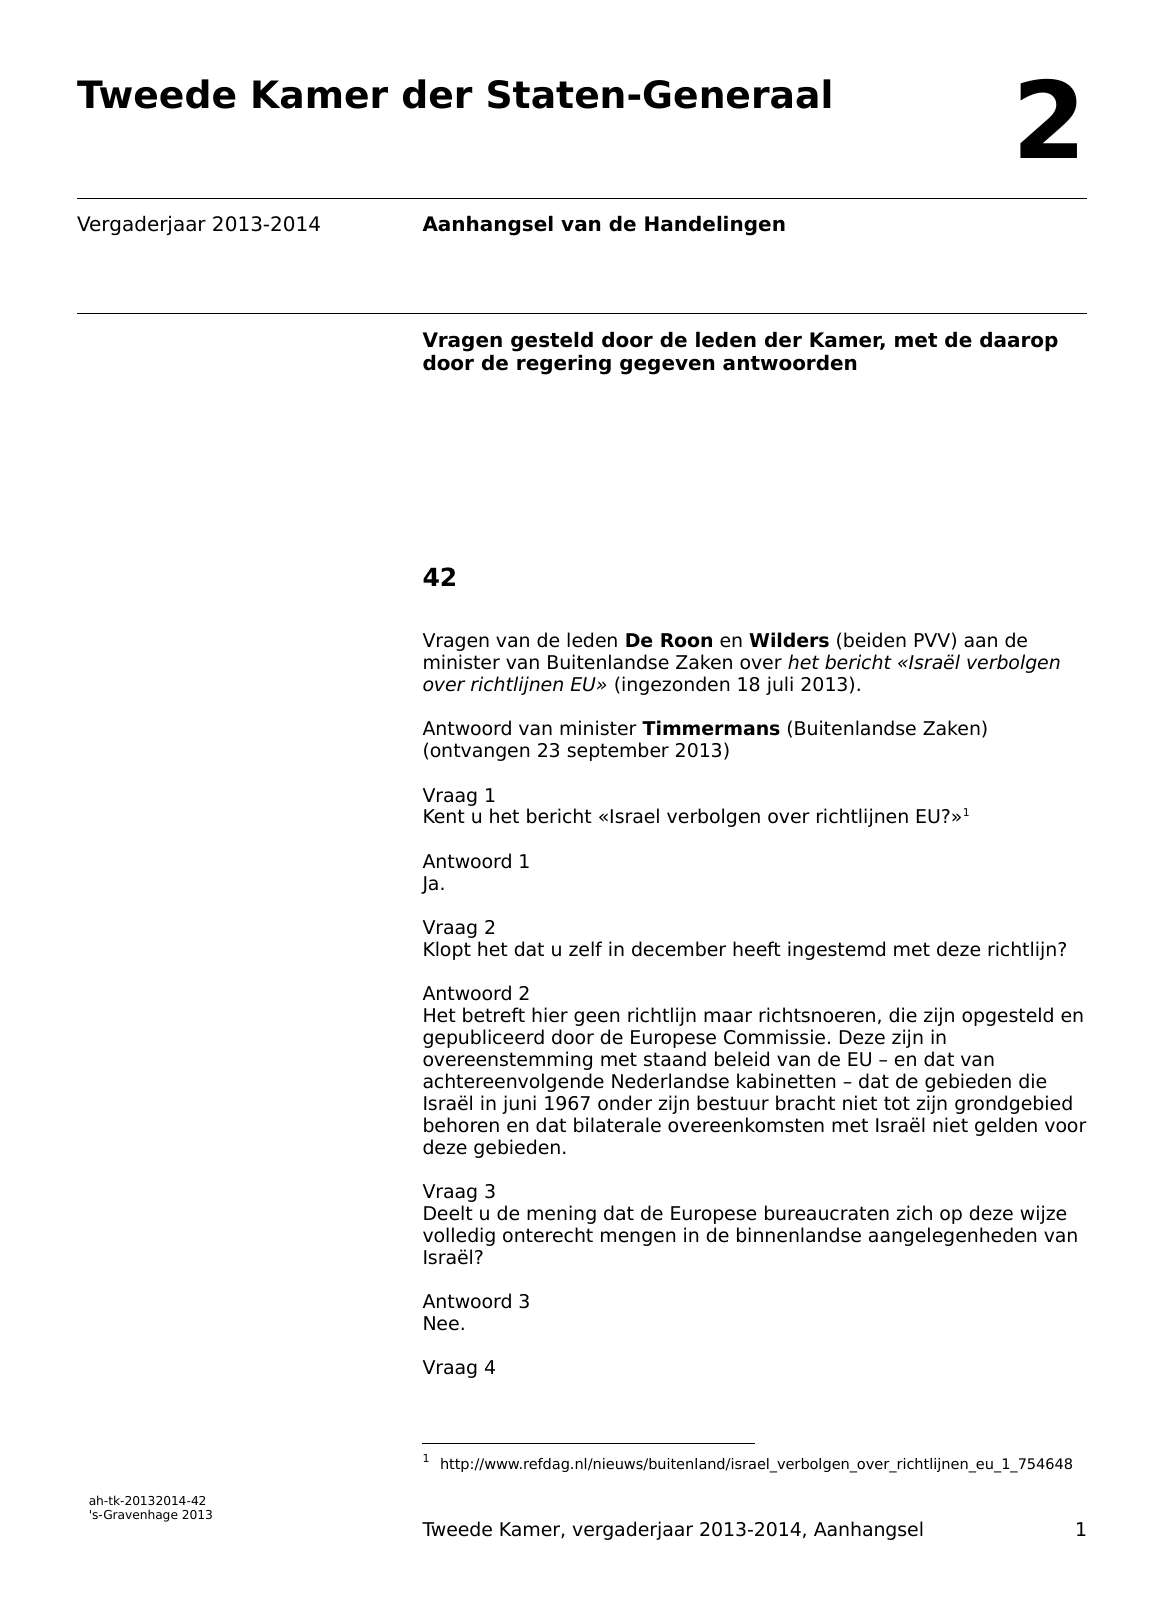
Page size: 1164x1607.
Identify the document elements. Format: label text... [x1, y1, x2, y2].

text Ja. [422, 873, 1087, 894]
table_cell Vragen gesteld door de leden der Kamer, met de daarop door de regering gegeven antwoorden [422, 314, 1087, 375]
text Antwoord 3 [422, 1291, 1087, 1313]
text Vraag 3 [422, 1181, 1087, 1203]
text 42 [422, 563, 1087, 592]
text Vraag 4 [422, 1357, 1087, 1379]
text Klopt het dat u zelf in december heeft ingestemd met deze richtlijn? [422, 939, 1087, 961]
table_cell Vergaderjaar 2013-2014 [77, 199, 422, 313]
table_header 2 [886, 59, 1087, 198]
text Kent u het bericht «Israel verbolgen over richtlijnen EU?» [422, 806, 1087, 828]
text http://www.refdag.nl/nieuws/buitenland/israel_verbolgen_over_richtlijnen_eu_1_754648 [422, 1452, 1087, 1474]
table_cell Aanhangsel van de Handelingen [422, 199, 1087, 313]
text Antwoord van minister Timmermans (Buitenlandse Zaken) (ontvangen 23 september 2013) [422, 718, 1087, 762]
text Nee. [422, 1313, 1087, 1335]
text Vragen van de leden De Roon en Wilders (beiden PVV) aan de minister van Buitenlandse Zaken over het bericht «Israël verbolgen over richtlijnen EU» (ingezonden 18 juli 2013). [422, 630, 1087, 696]
text Het betreft hier geen richtlijn maar richtsnoeren, die zijn opgesteld en gepubliceerd door de Europese Commissie. Deze zijn in overeenstemming met staand beleid van de EU – en dat van achtereenvolgende Nederlandse kabinetten – dat de gebieden die Israël in juni 1967 onder zijn bestuur bracht niet tot zijn grondgebied behoren en dat bilaterale overeenkomsten met Israël niet gelden voor deze gebieden. [422, 1005, 1087, 1159]
table_cell [77, 314, 422, 375]
text 's-Gravenhage 2013 [88, 1508, 323, 1522]
text Vraag 1 [422, 784, 1087, 806]
text Antwoord 1 [422, 851, 1087, 873]
text Vraag 2 [422, 917, 1087, 939]
text ah-tk-20132014-42 [88, 1494, 323, 1508]
text Deelt u de mening dat de Europese bureaucraten zich op deze wijze volledig onterecht mengen in de binnenlandse aangelegenheden van Israël? [422, 1203, 1087, 1269]
text Antwoord 2 [422, 983, 1087, 1005]
table_header Tweede Kamer der Staten-Generaal [77, 59, 886, 198]
